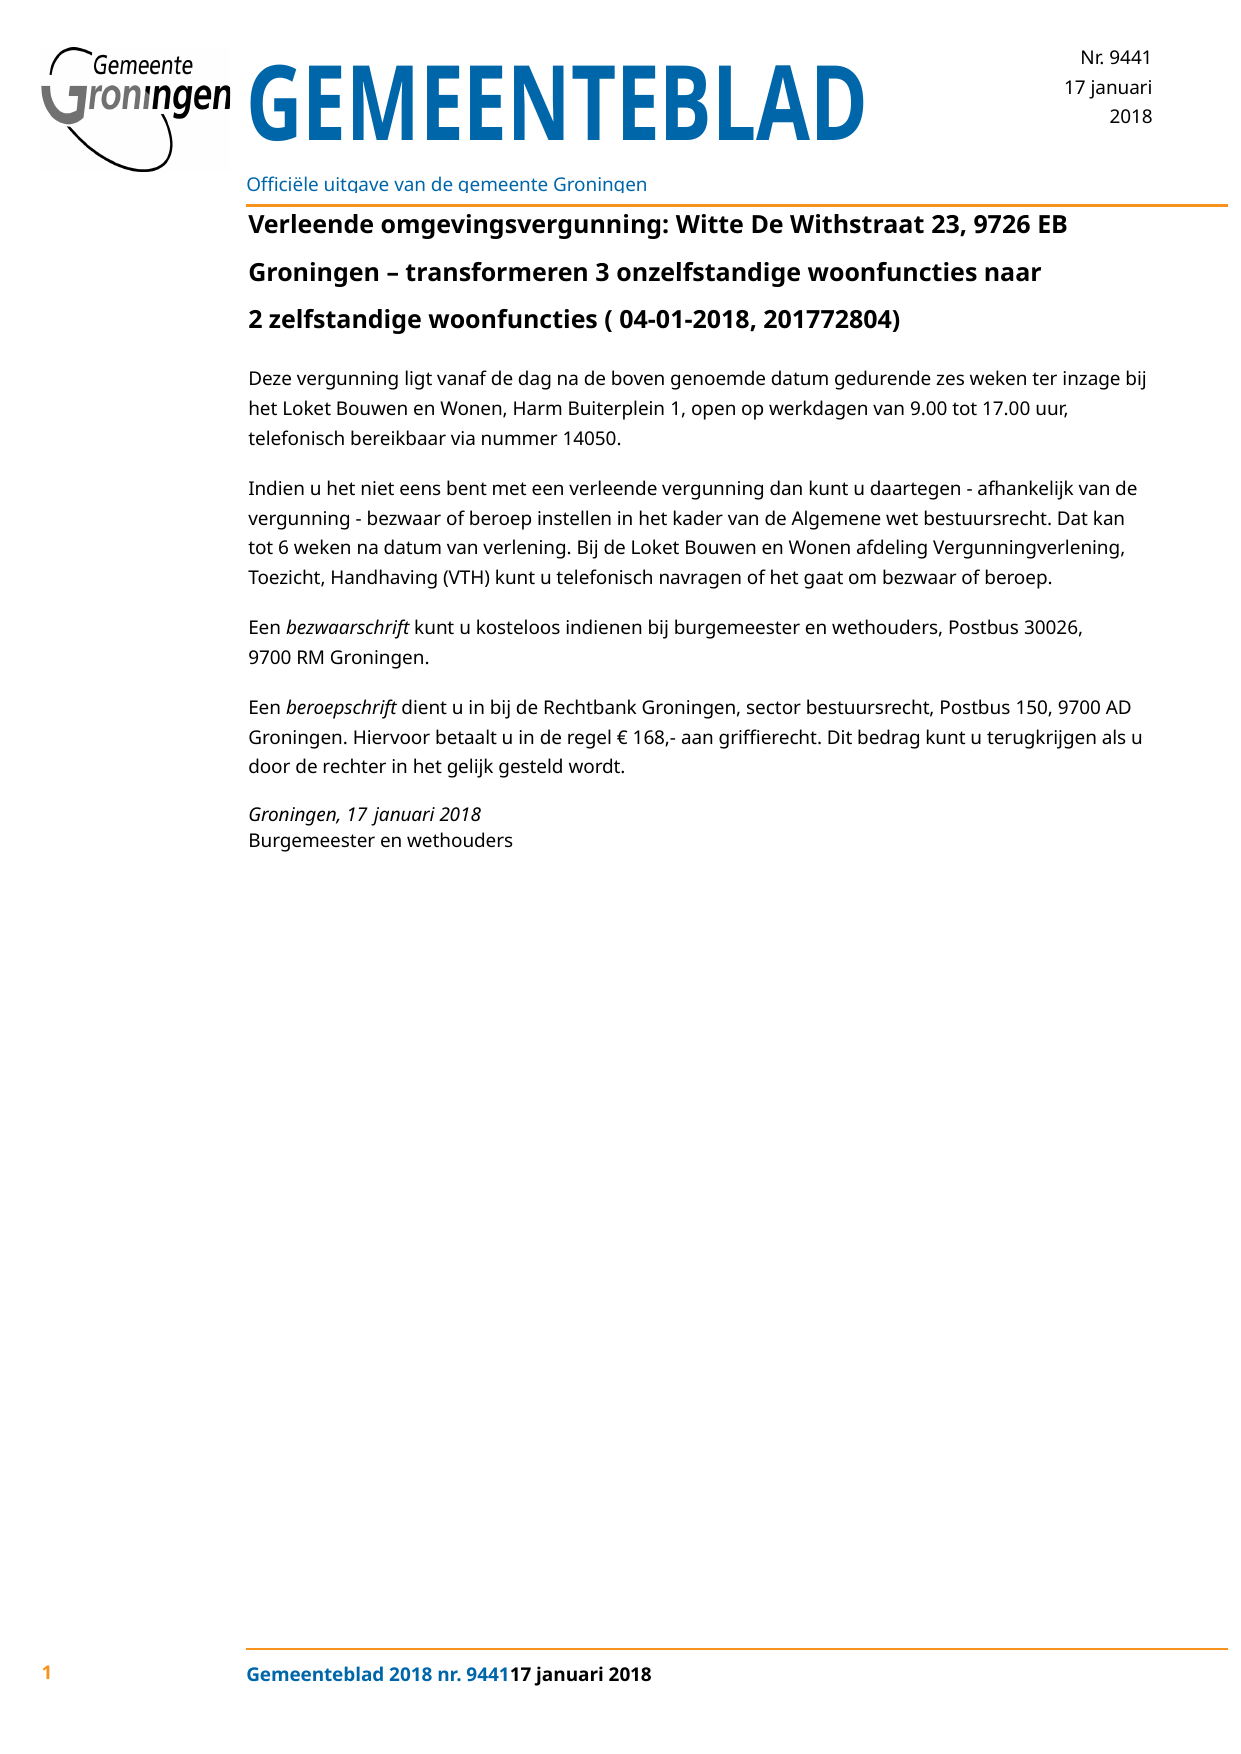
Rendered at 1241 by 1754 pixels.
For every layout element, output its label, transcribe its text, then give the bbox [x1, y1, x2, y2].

text Indien u het niet eens bent met een verleende vergunning dan kunt u daartegen - afhankelijk van de vergunning - bezwaar of beroep instellen in het kader van de Algemene wet bestuursrecht. Dat kan tot 6 weken na datum van verlening. Bij de Loket Bouwen en Wonen afdeling Vergunningverlening, Toezicht, Handhaving (VTH) kunt u telefonisch navragen of het gaat om bezwaar of beroep. [248, 475, 1152, 589]
text Groningen, 17 januari 2018 [248, 801, 1152, 827]
text Deze vergunning ligt vanaf de dag na de boven genoemde datum gedurende zes weken ter inzage bij het Loket Bouwen en Wonen, Harm Buiterplein 1, open op werkdagen van 9.00 tot 17.00 uur, telefonisch bereikbaar via nummer 14050. [248, 366, 1152, 450]
picture [41, 47, 231, 172]
text Een bezwaarschrift kunt u kosteloos indienen bij burgemeester en wethouders, Postbus 30026, 9700 RM Groningen. [248, 614, 1152, 669]
text Een beroepschrift dient u in bij de Rechtbank Groningen, sector bestuursrecht, Postbus 150, 9700 AD Groningen. Hiervoor betaalt u in de regel € 168,- aan griffierecht. Dit bedrag kunt u terugkrijgen als u door de rechter in het gelijk gesteld wordt. [248, 694, 1152, 779]
text Verleende omgevingsvergunning: Witte De Withstraat 23, 9726 EB Groningen – transformeren 3 onzelfstandige woonfuncties naar 2 zelfstandige woonfuncties ( 04-01-2018, 201772804) [248, 207, 1152, 336]
text Burgemeester en wethouders [248, 827, 1152, 853]
